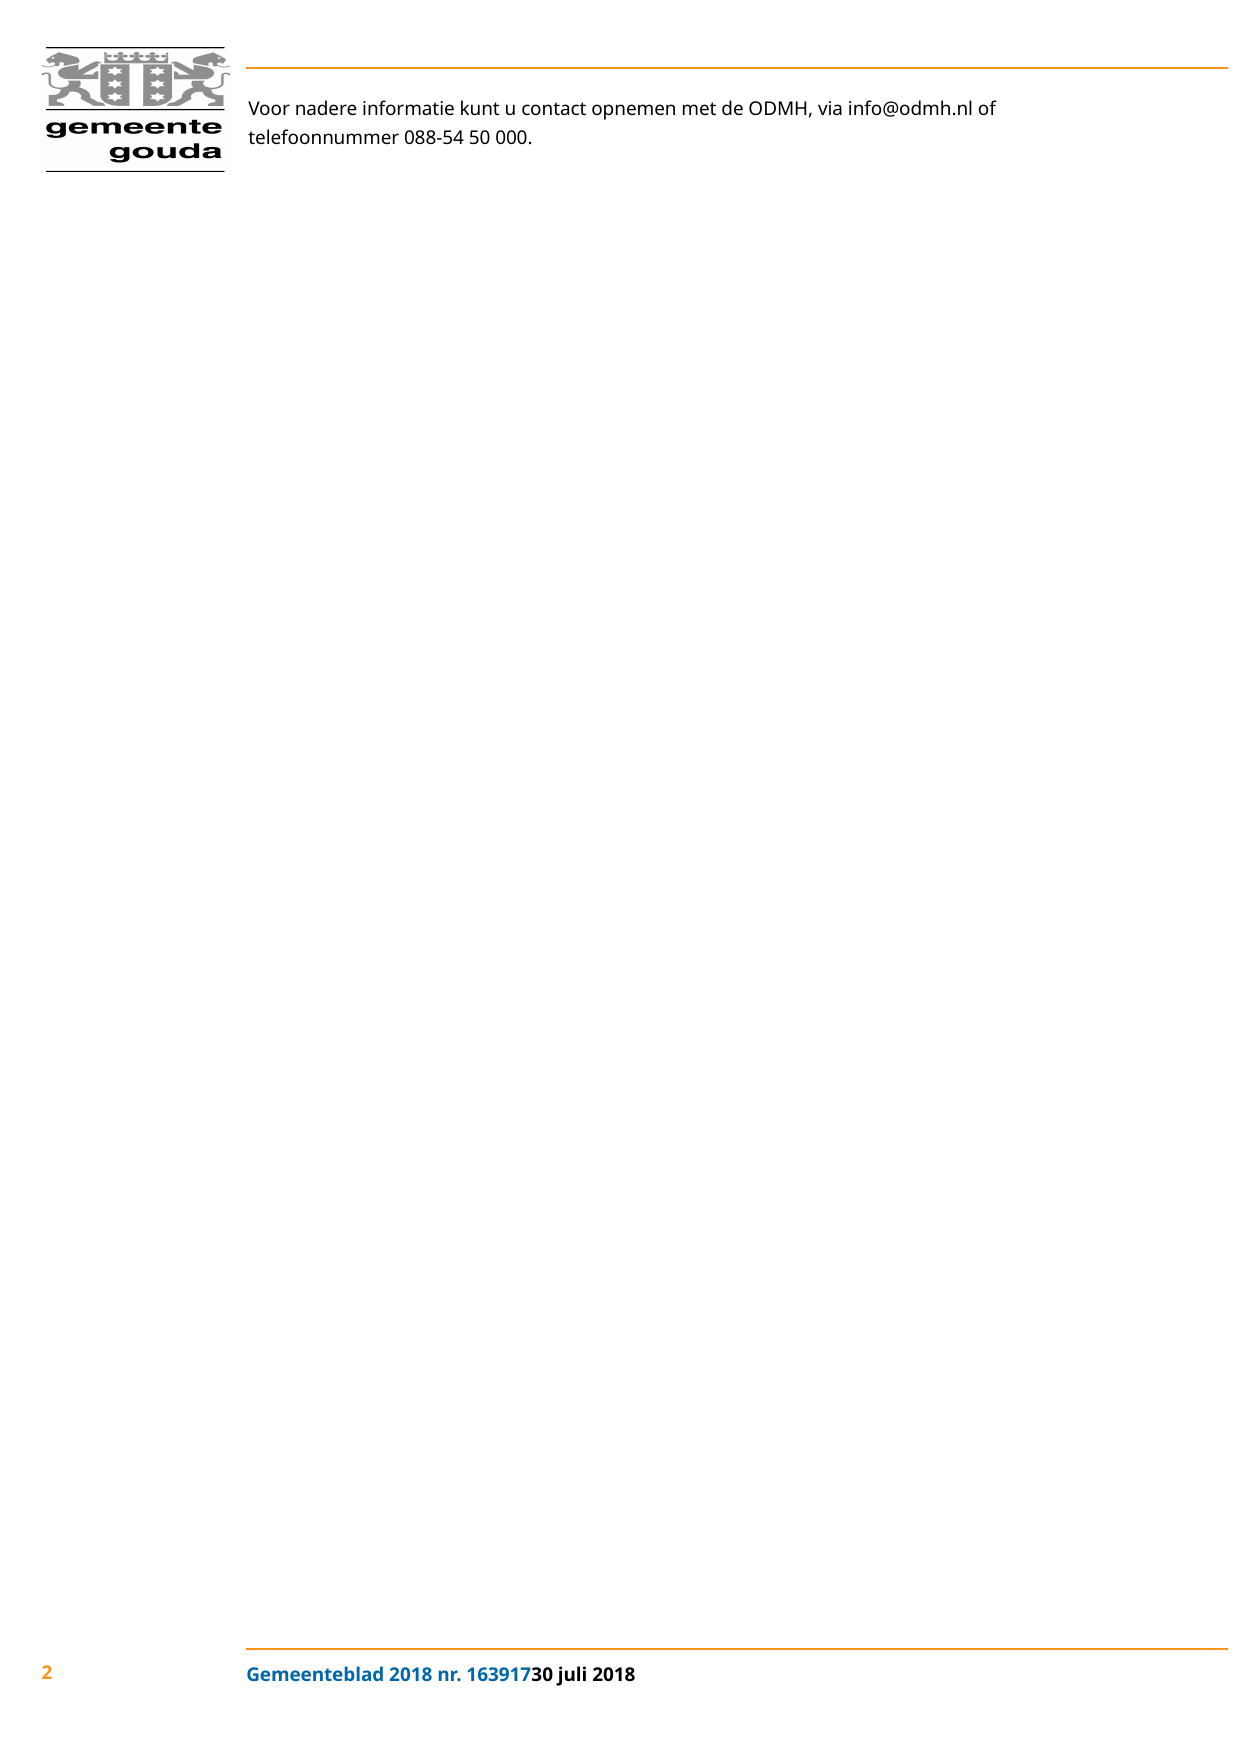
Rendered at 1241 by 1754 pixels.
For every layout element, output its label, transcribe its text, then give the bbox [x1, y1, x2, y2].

text Voor nadere informatie kunt u contact opnemen met de ODMH, via info@odmh.nl of telefoonnummer 088-54 50 000. [248, 95, 1152, 150]
picture [41, 47, 231, 172]
